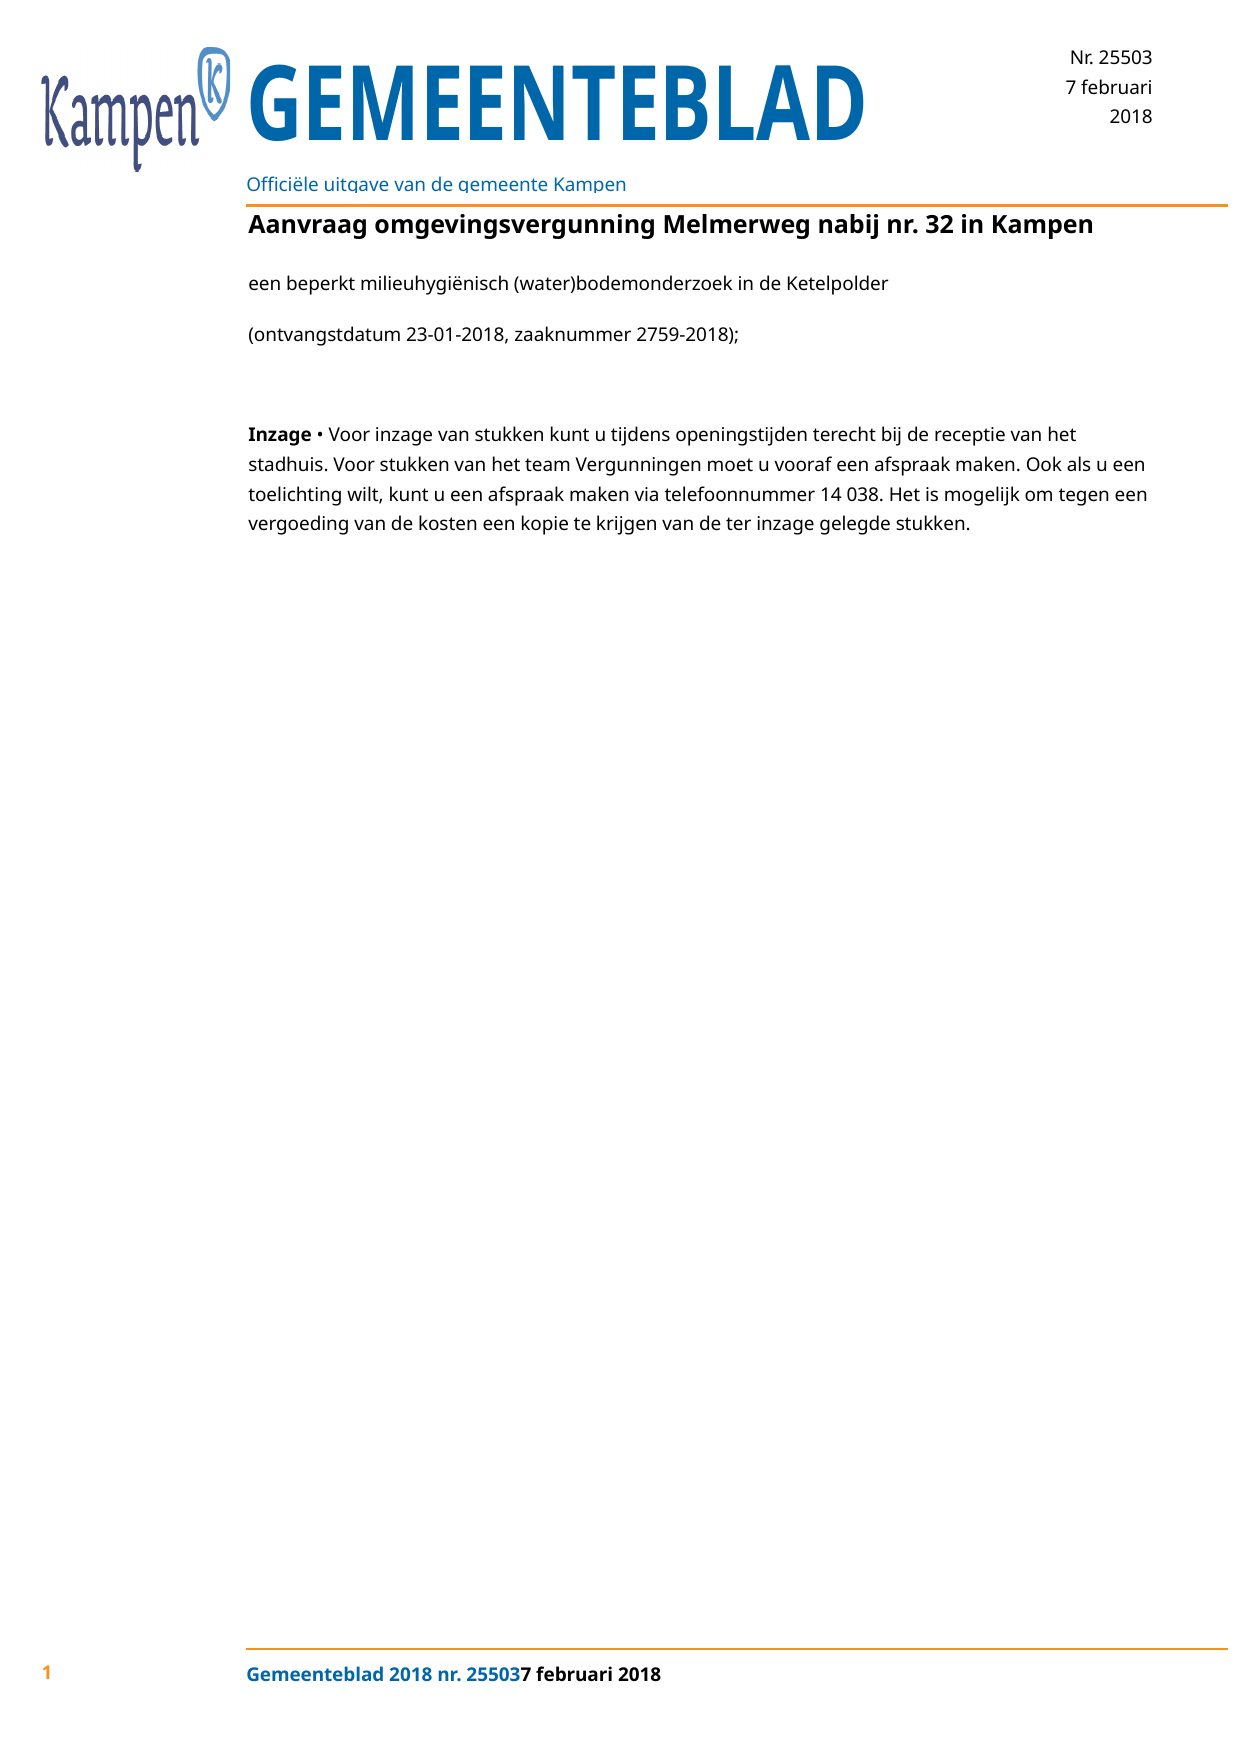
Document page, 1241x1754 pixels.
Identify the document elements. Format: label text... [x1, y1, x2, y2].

text (ontvangstdatum 23-01-2018, zaaknummer 2759-2018); [248, 321, 1152, 346]
text een beperkt milieuhygiënisch (water)bodemonderzoek in de Ketelpolder [248, 270, 1152, 296]
picture [41, 47, 231, 172]
text Aanvraag omgevingsvergunning Melmerweg nabij nr. 32 in Kampen [248, 207, 1152, 241]
text Inzage • Voor inzage van stukken kunt u tijdens openingstijden terecht bij de receptie van het stadhuis. Voor stukken van het team Vergunningen moet u vooraf een afspraak maken. Ook als u een toelichting wilt, kunt u een afspraak maken via telefoonnummer 14 038. Het is mogelijk om tegen een vergoeding van de kosten een kopie te krijgen van de ter inzage gelegde stukken. [248, 422, 1152, 536]
